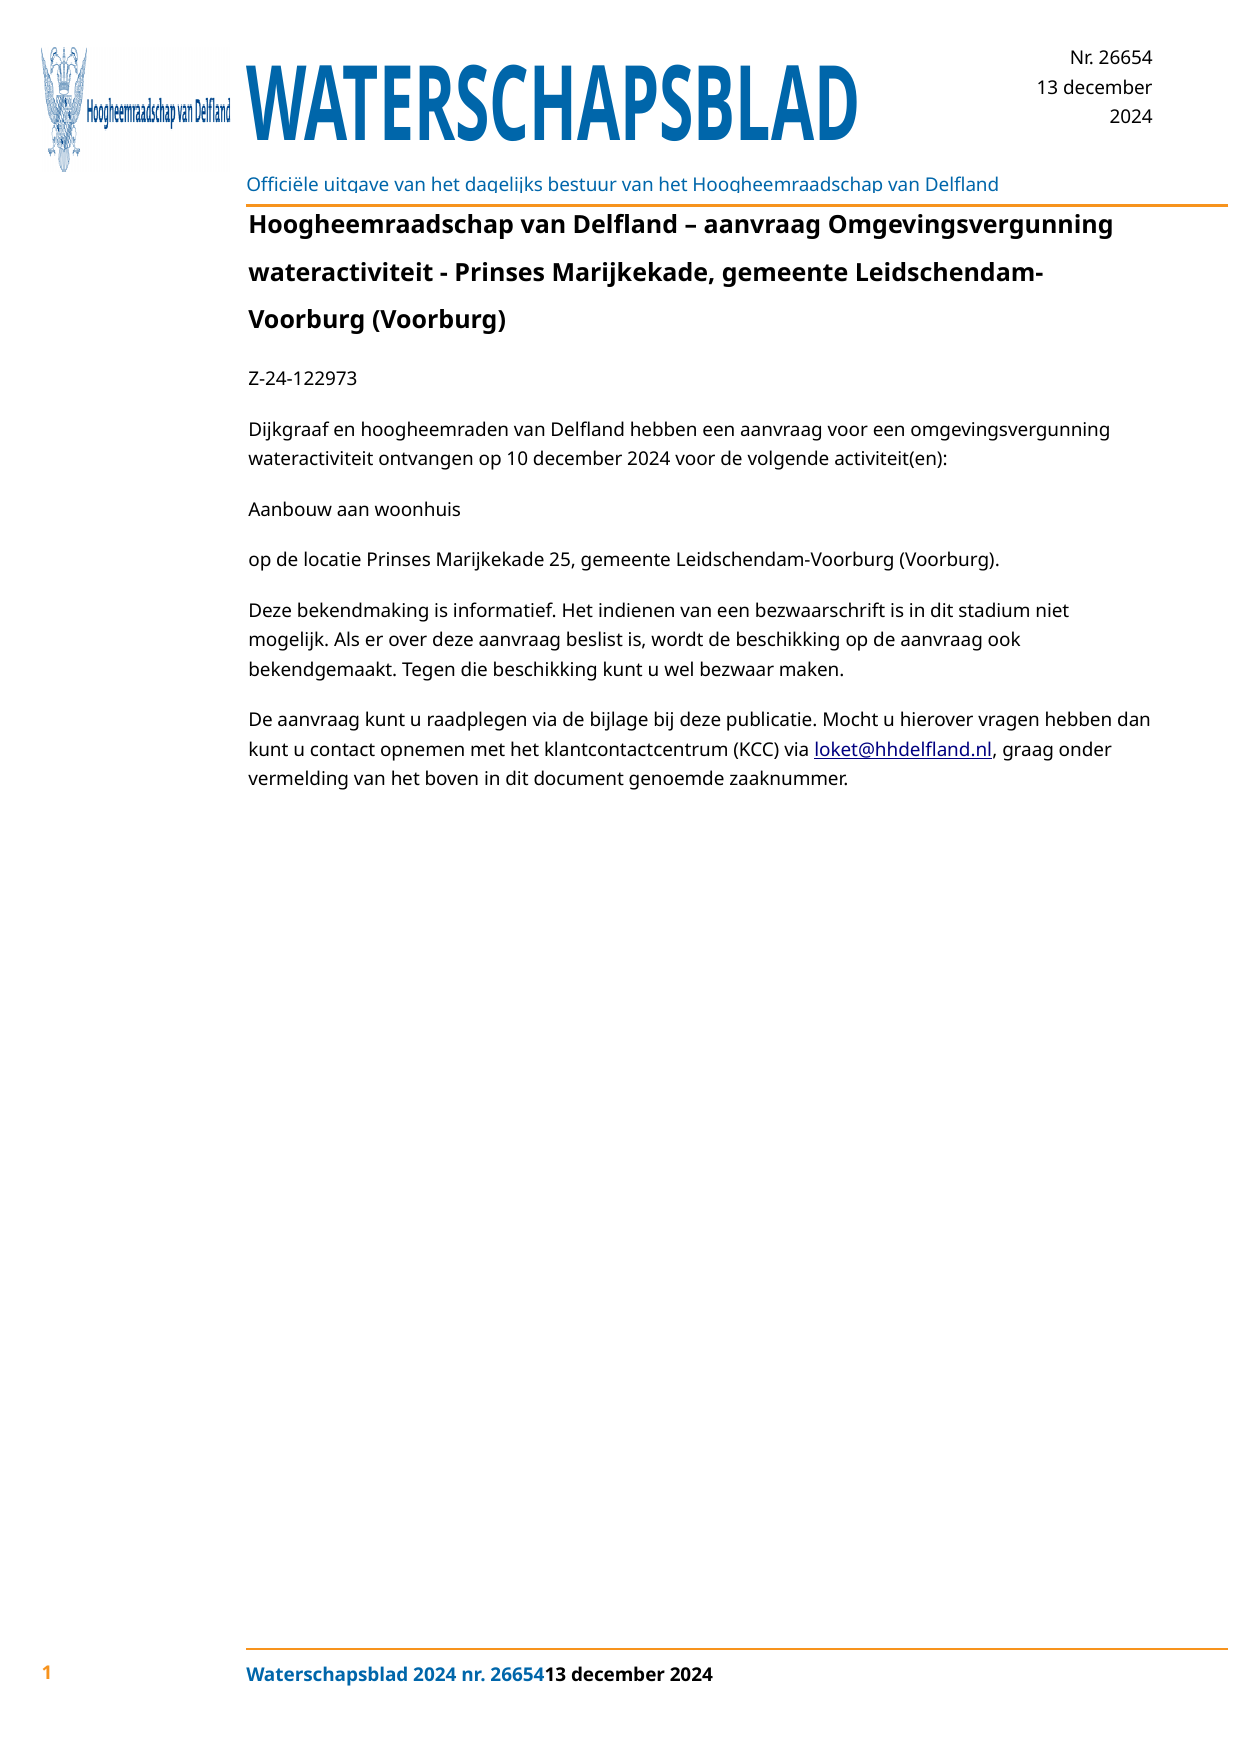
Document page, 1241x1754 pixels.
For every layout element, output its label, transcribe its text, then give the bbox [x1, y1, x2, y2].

text Z-24-122973 [248, 366, 1152, 391]
text Deze bekendmaking is informatief. Het indienen van een bezwaarschrift is in dit stadium niet mogelijk. Als er over deze aanvraag beslist is, wordt de beschikking op de aanvraag ook bekendgemaakt. Tegen die beschikking kunt u wel bezwaar maken. [248, 597, 1152, 682]
text Dijkgraaf en hoogheemraden van Delfland hebben een aanvraag voor een omgevingsvergunning wateractiviteit ontvangen op 10 december 2024 voor de volgende activiteit(en): [248, 416, 1152, 471]
text Aanbouw aan woonhuis [248, 496, 1152, 522]
text De aanvraag kunt u raadplegen via de bijlage bij deze publicatie. Mocht u hierover vragen hebben dan kunt u contact opnemen met het klantcontactcentrum (KCC) via loket@hhdelfland.nl, graag onder vermelding van het boven in dit document genoemde zaaknummer. [248, 706, 1152, 791]
picture [41, 47, 231, 172]
text op de locatie Prinses Marijkekade 25, gemeente Leidschendam-Voorburg (Voorburg). [248, 546, 1152, 572]
text Hoogheemraadschap van Delfland – aanvraag Omgevingsvergunning wateractiviteit - Prinses Marijkekade, gemeente Leidschendam-Voorburg (Voorburg) [248, 207, 1152, 336]
